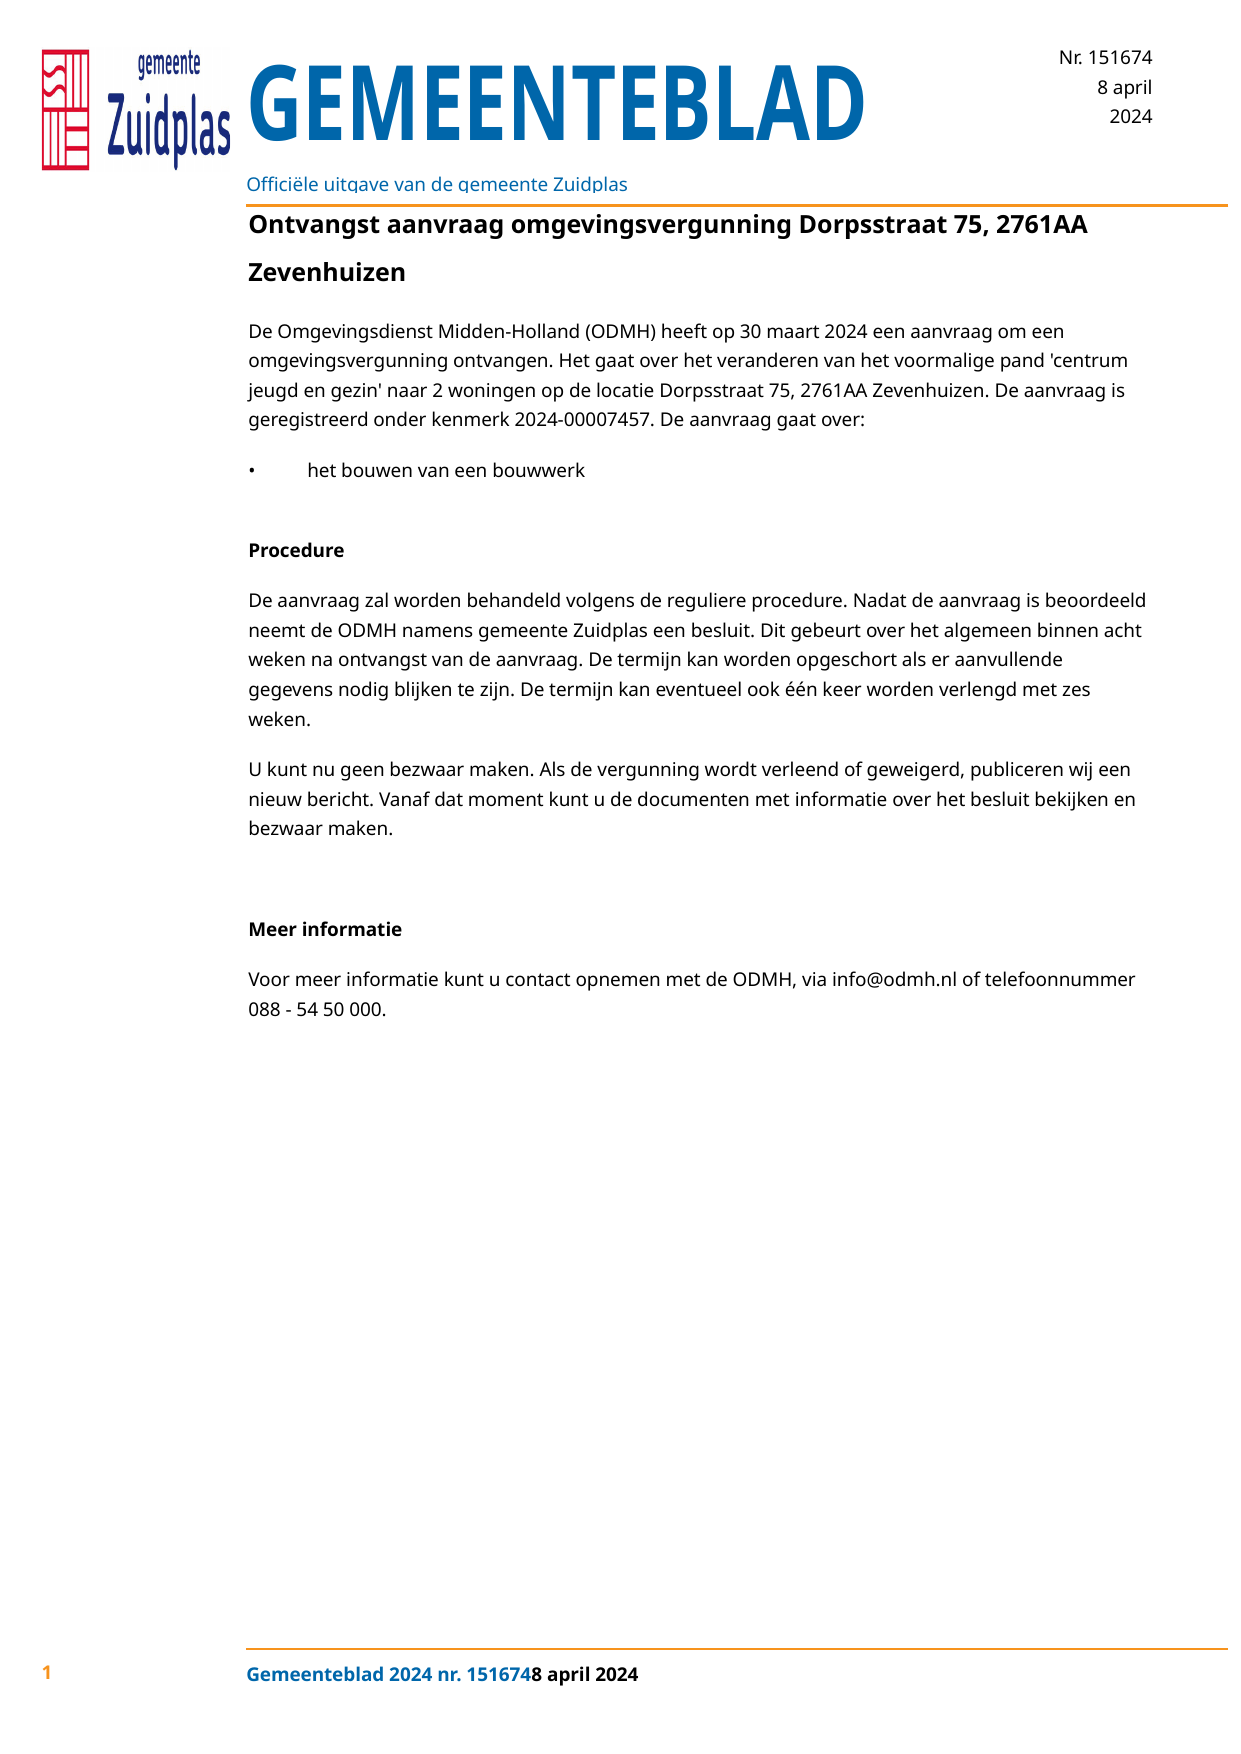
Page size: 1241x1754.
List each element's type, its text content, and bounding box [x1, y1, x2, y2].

text De aanvraag zal worden behandeld volgens de reguliere procedure. Nadat de aanvraag is beoordeeld neemt de ODMH namens gemeente Zuidplas een besluit. Dit gebeurt over het algemeen binnen acht weken na ontvangst van de aanvraag. De termijn kan worden opgeschort als er aanvullende gegevens nodig blijken te zijn. De termijn kan eventueel ook één keer worden verlengd met zes weken. [248, 587, 1152, 732]
text Ontvangst aanvraag omgevingsvergunning Dorpsstraat 75, 2761AA Zevenhuizen [248, 207, 1152, 288]
text Procedure [248, 537, 1152, 563]
text Voor meer informatie kunt u contact opnemen met de ODMH, via info@odmh.nl of telefoonnummer 088 - 54 50 000. [248, 967, 1152, 1022]
text U kunt nu geen bezwaar maken. Als de vergunning wordt verleend of geweigerd, publiceren wij een nieuw bericht. Vanaf dat moment kunt u de documenten met informatie over het besluit bekijken en bezwaar maken. [248, 756, 1152, 841]
list het bouwen van een bouwwerk [248, 457, 1152, 483]
text De Omgevingsdienst Midden-Holland (ODMH) heeft op 30 maart 2024 een aanvraag om een omgevingsvergunning ontvangen. Het gaat over het veranderen van het voormalige pand 'centrum jeugd en gezin' naar 2 woningen op de locatie Dorpsstraat 75, 2761AA Zevenhuizen. De aanvraag is geregistreerd onder kenmerk 2024-00007457. De aanvraag gaat over: [248, 318, 1152, 432]
text Meer informatie [248, 916, 1152, 942]
picture [41, 47, 231, 172]
